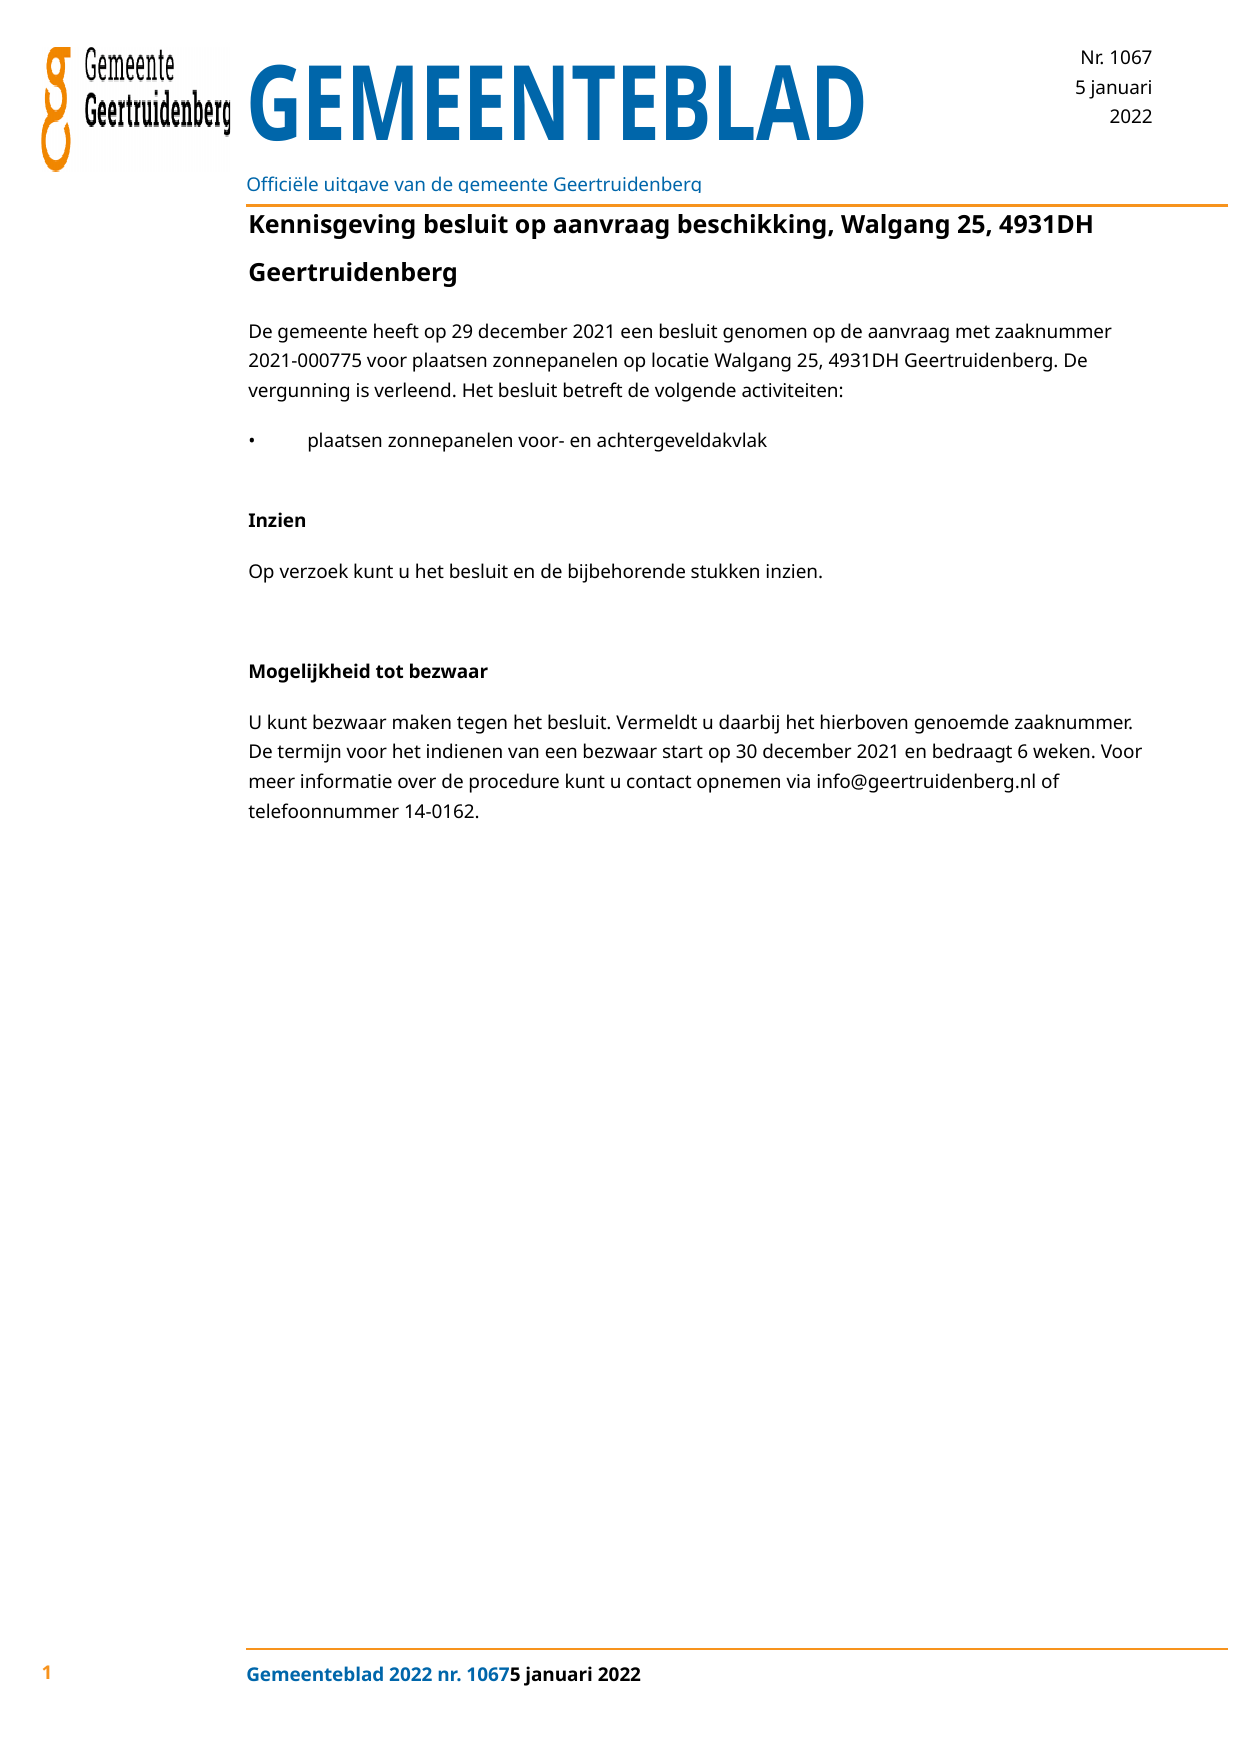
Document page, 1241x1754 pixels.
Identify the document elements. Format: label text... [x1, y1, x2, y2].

picture [41, 47, 231, 172]
text Op verzoek kunt u het besluit en de bijbehorende stukken inzien. [248, 558, 1152, 584]
text De gemeente heeft op 29 december 2021 een besluit genomen op de aanvraag met zaaknummer 2021-000775 voor plaatsen zonnepanelen op locatie Walgang 25, 4931DH Geertruidenberg. De vergunning is verleend. Het besluit betreft de volgende activiteiten: [248, 318, 1152, 403]
text Kennisgeving besluit op aanvraag beschikking, Walgang 25, 4931DH Geertruidenberg [248, 207, 1152, 288]
list plaatsen zonnepanelen voor- en achtergeveldakvlak [248, 427, 1152, 453]
text Mogelijkheid tot bezwaar [248, 659, 1152, 684]
text U kunt bezwaar maken tegen het besluit. Vermeldt u daarbij het hierboven genoemde zaaknummer. De termijn voor het indienen van een bezwaar start op 30 december 2021 en bedraagt 6 weken. Voor meer informatie over de procedure kunt u contact opnemen via info@geertruidenberg.nl of telefoonnummer 14-0162. [248, 709, 1152, 824]
text Inzien [248, 507, 1152, 533]
